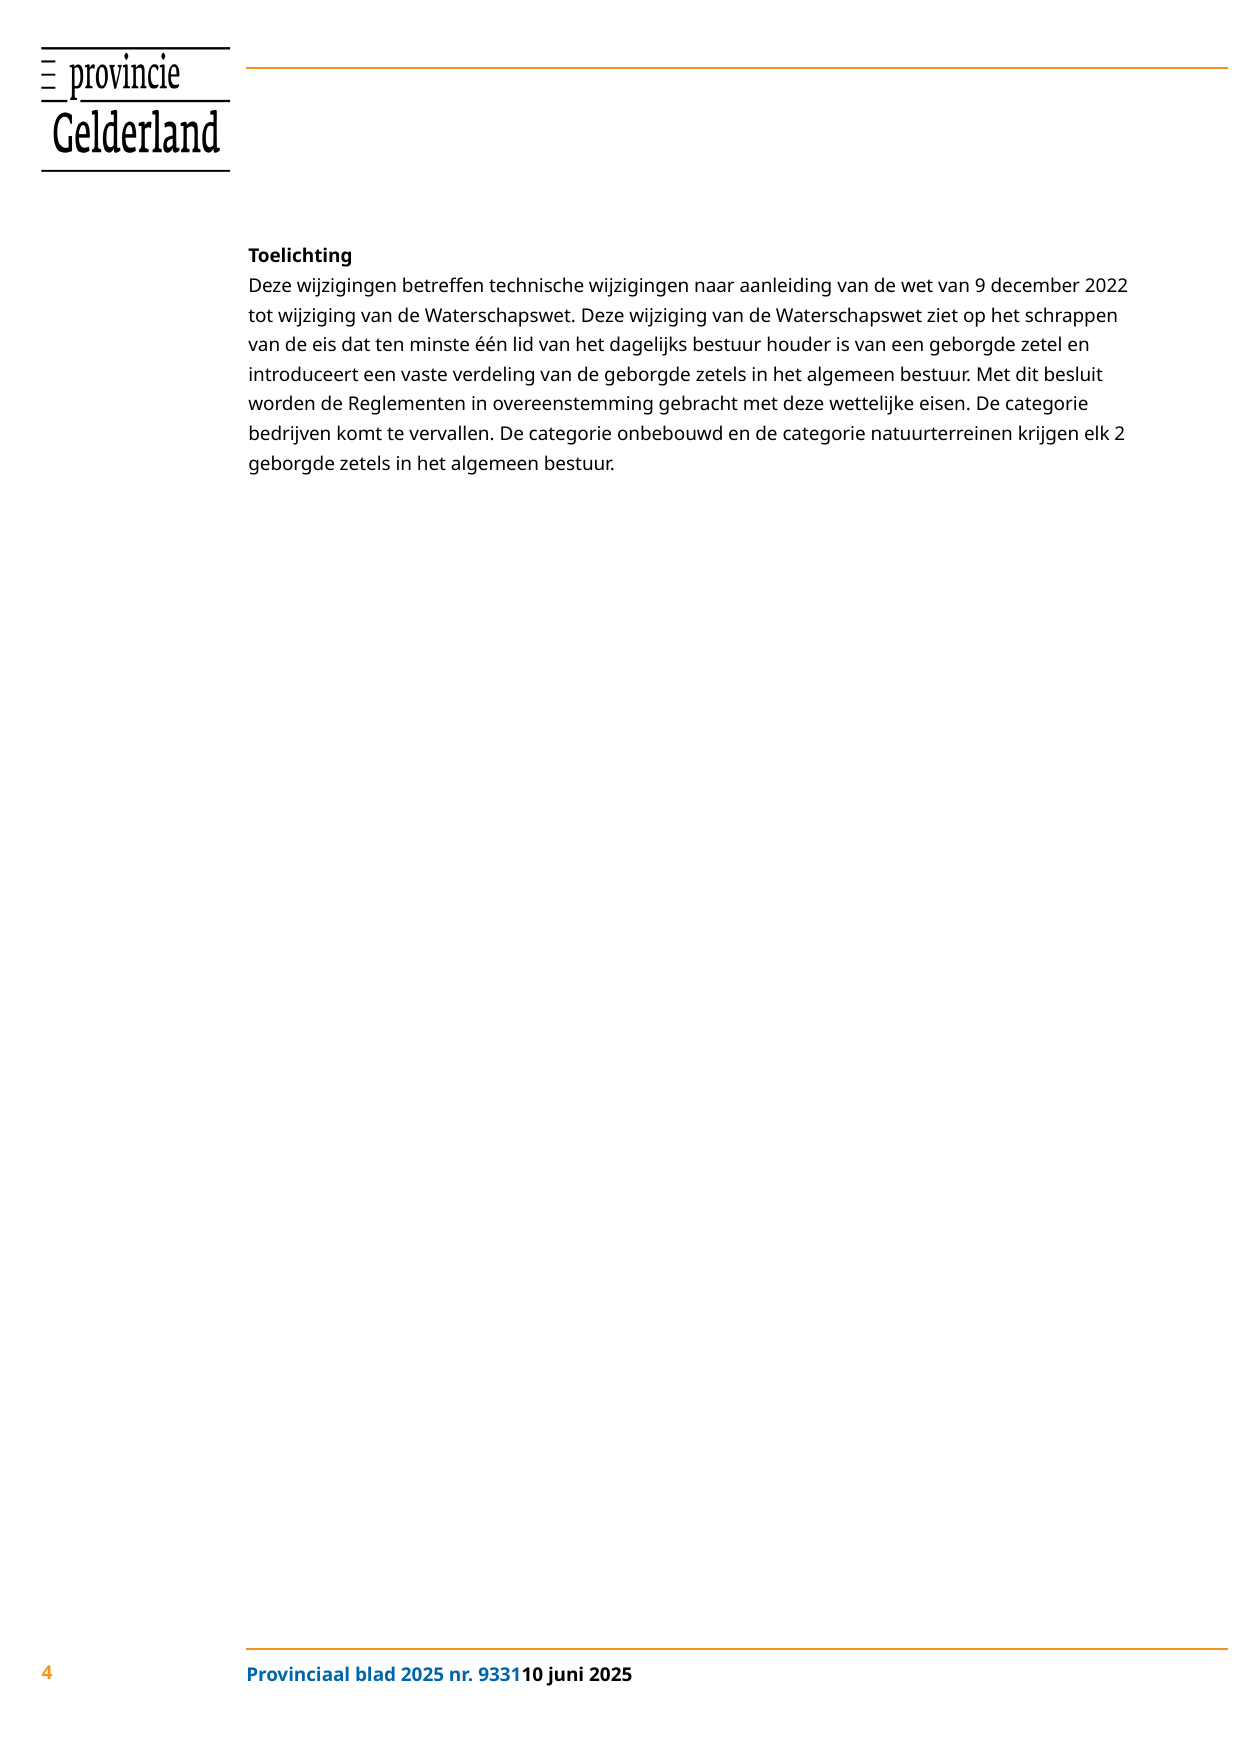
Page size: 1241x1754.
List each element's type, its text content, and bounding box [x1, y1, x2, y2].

picture [41, 47, 231, 172]
text Toelichting [248, 243, 1152, 268]
text Deze wijzigingen betreffen technische wijzigingen naar aanleiding van de wet van 9 december 2022 tot wijziging van de Waterschapswet. Deze wijziging van de Waterschapswet ziet op het schrappen van de eis dat ten minste één lid van het dagelijks bestuur houder is van een geborgde zetel en introduceert een vaste verdeling van de geborgde zetels in het algemeen bestuur. Met dit besluit worden de Reglementen in overeenstemming gebracht met deze wettelijke eisen. De categorie bedrijven komt te vervallen. De categorie onbebouwd en de categorie natuurterreinen krijgen elk 2 geborgde zetels in het algemeen bestuur. [248, 272, 1152, 476]
